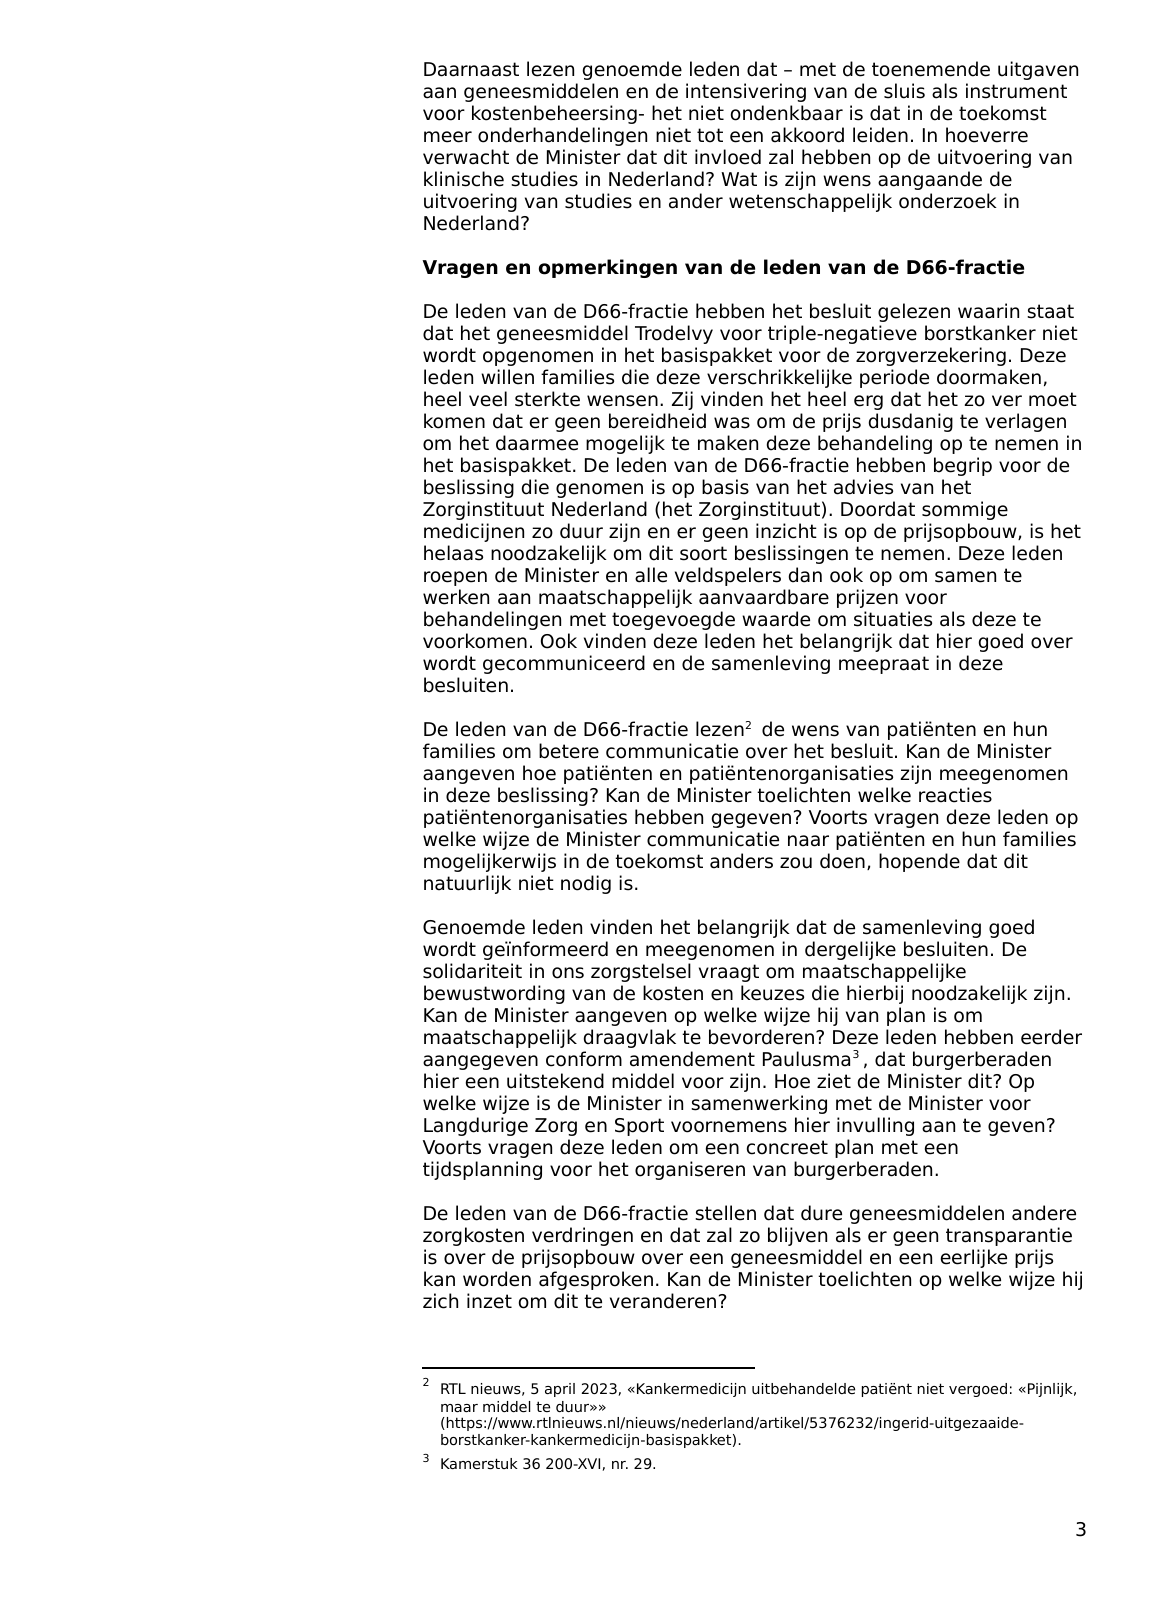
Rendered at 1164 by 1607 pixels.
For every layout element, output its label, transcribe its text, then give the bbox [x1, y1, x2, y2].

text Genoemde leden vinden het belangrijk dat de samenleving goed wordt geïnformeerd en meegenomen in dergelijke besluiten. De solidariteit in ons zorgstelsel vraagt om maatschappelijke bewustwording van de kosten en keuzes die hierbij noodzakelijk zijn. Kan de Minister aangeven op welke wijze hij van plan is om maatschappelijk draagvlak te bevorderen? Deze leden hebben eerder aangegeven conform amendement Paulusma, dat burgerberaden hier een uitstekend middel voor zijn. Hoe ziet de Minister dit? Op welke wijze is de Minister in samenwerking met de Minister voor Langdurige Zorg en Sport voornemens hier invulling aan te geven? Voorts vragen deze leden om een concreet plan met een tijdsplanning voor het organiseren van burgerberaden. [422, 917, 1087, 1181]
text De leden van de D66-fractie lezen de wens van patiënten en hun families om betere communicatie over het besluit. Kan de Minister aangeven hoe patiënten en patiëntenorganisaties zijn meegenomen in deze beslissing? Kan de Minister toelichten welke reacties patiëntenorganisaties hebben gegeven? Voorts vragen deze leden op welke wijze de Minister communicatie naar patiënten en hun families mogelijkerwijs in de toekomst anders zou doen, hopende dat dit natuurlijk niet nodig is. [422, 719, 1087, 895]
text De leden van de D66-fractie hebben het besluit gelezen waarin staat dat het geneesmiddel Trodelvy voor triple-negatieve borstkanker niet wordt opgenomen in het basispakket voor de zorgverzekering. Deze leden willen families die deze verschrikkelijke periode doormaken, heel veel sterkte wensen. Zij vinden het heel erg dat het zo ver moet komen dat er geen bereidheid was om de prijs dusdanig te verlagen om het daarmee mogelijk te maken deze behandeling op te nemen in het basispakket. De leden van de D66-fractie hebben begrip voor de beslissing die genomen is op basis van het advies van het Zorginstituut Nederland (het Zorginstituut). Doordat sommige medicijnen zo duur zijn en er geen inzicht is op de prijsopbouw, is het helaas noodzakelijk om dit soort beslissingen te nemen. Deze leden roepen de Minister en alle veldspelers dan ook op om samen te werken aan maatschappelijk aanvaardbare prijzen voor behandelingen met toegevoegde waarde om situaties als deze te voorkomen. Ook vinden deze leden het belangrijk dat hier goed over wordt gecommuniceerd en de samenleving meepraat in deze besluiten. [422, 301, 1087, 697]
subtitle Vragen en opmerkingen van de leden van de D66-fractie [422, 257, 1087, 279]
text RTL nieuws, 5 april 2023, «Kankermedicijn uitbehandelde patiënt niet vergoed: «Pijnlijk, maar middel te duur»» (https://www.rtlnieuws.nl/nieuws/nederland/artikel/5376232/ingerid-uitgezaaide-borstkanker-kankermedicijn-basispakket). [422, 1377, 1087, 1449]
text Daarnaast lezen genoemde leden dat – met de toenemende uitgaven aan geneesmiddelen en de intensivering van de sluis als instrument voor kostenbeheersing- het niet ondenkbaar is dat in de toekomst meer onderhandelingen niet tot een akkoord leiden. In hoeverre verwacht de Minister dat dit invloed zal hebben op de uitvoering van klinische studies in Nederland? Wat is zijn wens aangaande de uitvoering van studies en ander wetenschappelijk onderzoek in Nederland? [422, 59, 1087, 235]
text De leden van de D66-fractie stellen dat dure geneesmiddelen andere zorgkosten verdringen en dat zal zo blijven als er geen transparantie is over de prijsopbouw over een geneesmiddel en een eerlijke prijs kan worden afgesproken. Kan de Minister toelichten op welke wijze hij zich inzet om dit te veranderen? [422, 1203, 1087, 1313]
text Kamerstuk 36 200-XVI, nr. 29. [422, 1452, 1087, 1474]
